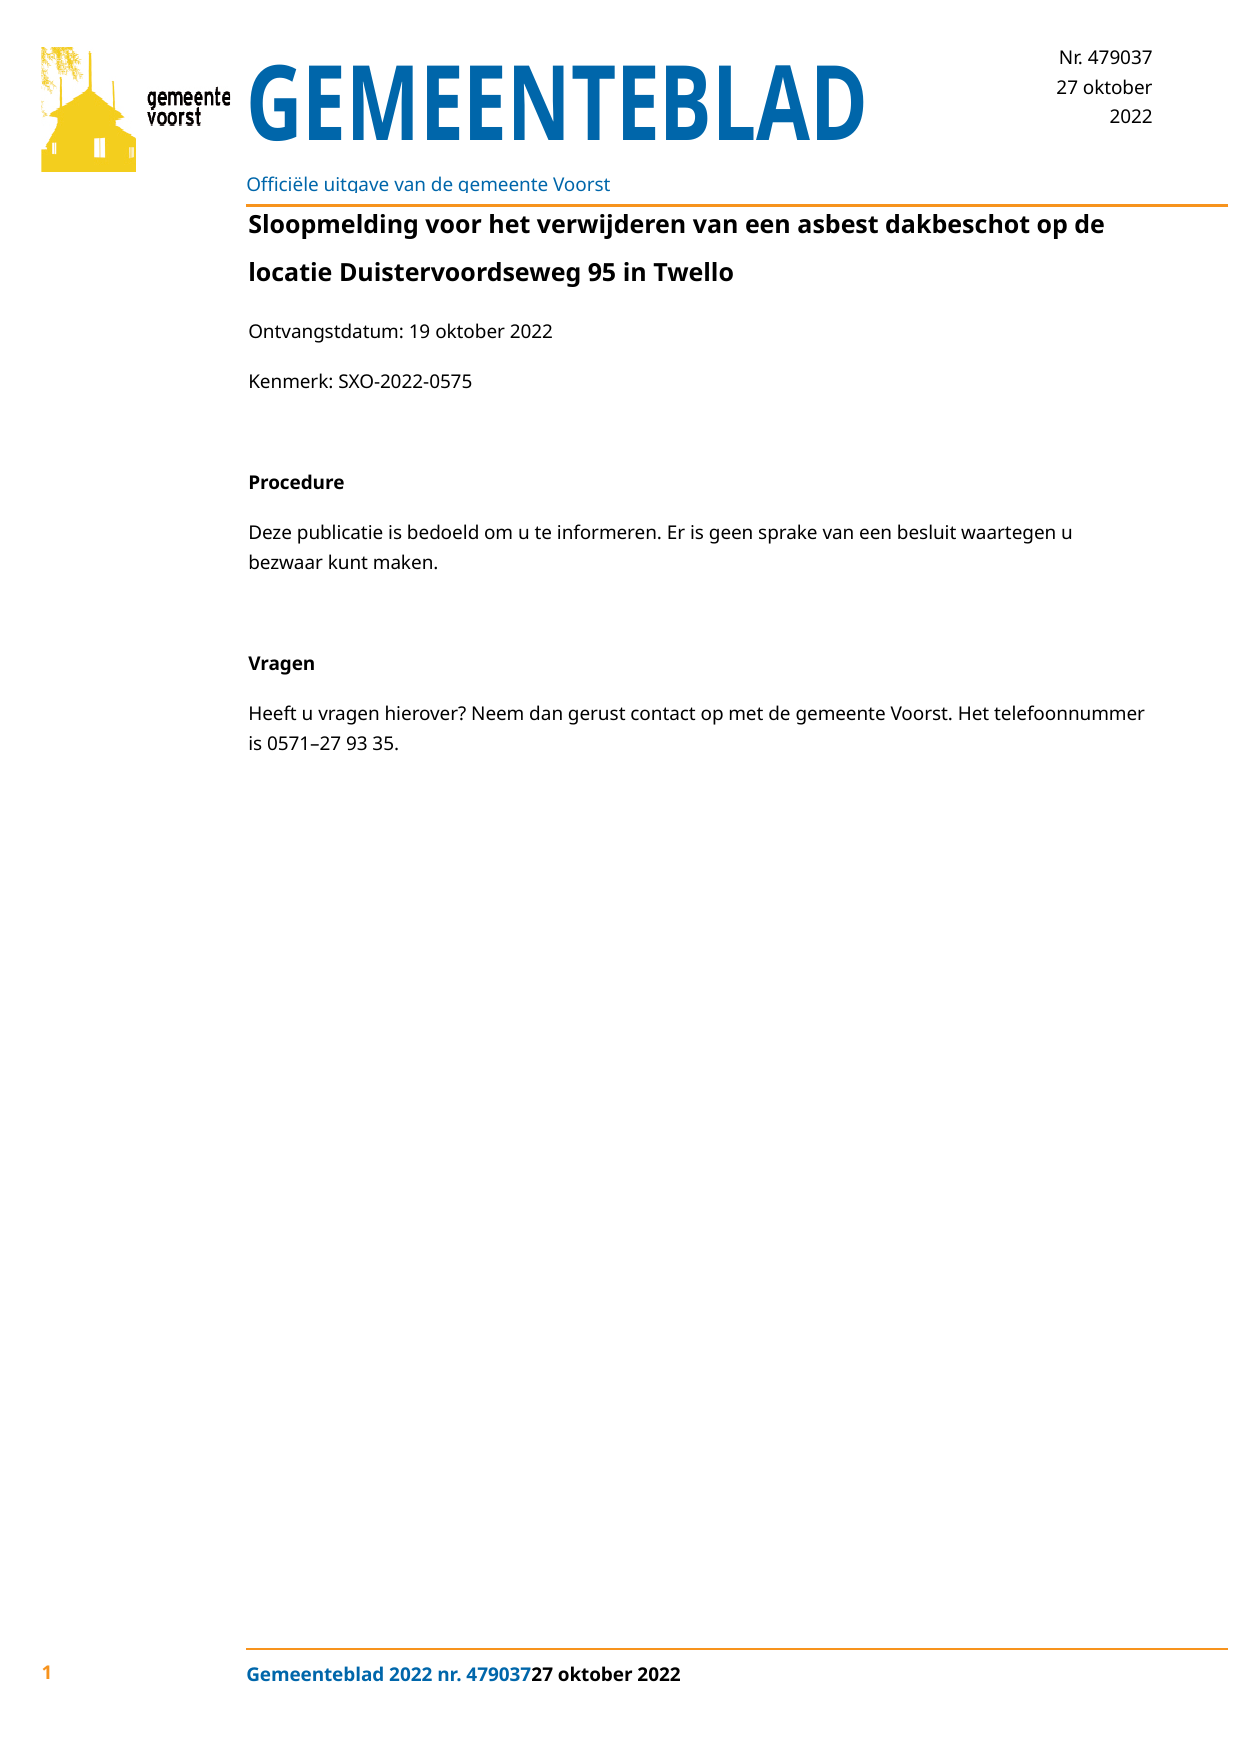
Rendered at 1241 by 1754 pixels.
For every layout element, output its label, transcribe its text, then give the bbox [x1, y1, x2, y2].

text Heeft u vragen hierover? Neem dan gerust contact op met de gemeente Voorst. Het telefoonnummer is 0571–27 93 35. [248, 700, 1152, 756]
text Kenmerk: SXO-2022-0575 [248, 368, 1152, 394]
text Procedure [248, 469, 1152, 495]
text Sloopmelding voor het verwijderen van een asbest dakbeschot op de locatie Duistervoordseweg 95 in Twello [248, 207, 1152, 288]
text Ontvangstdatum: 19 oktober 2022 [248, 318, 1152, 344]
picture [41, 47, 231, 172]
text Deze publicatie is bedoeld om u te informeren. Er is geen sprake van een besluit waartegen u bezwaar kunt maken. [248, 519, 1152, 575]
text Vragen [248, 650, 1152, 676]
